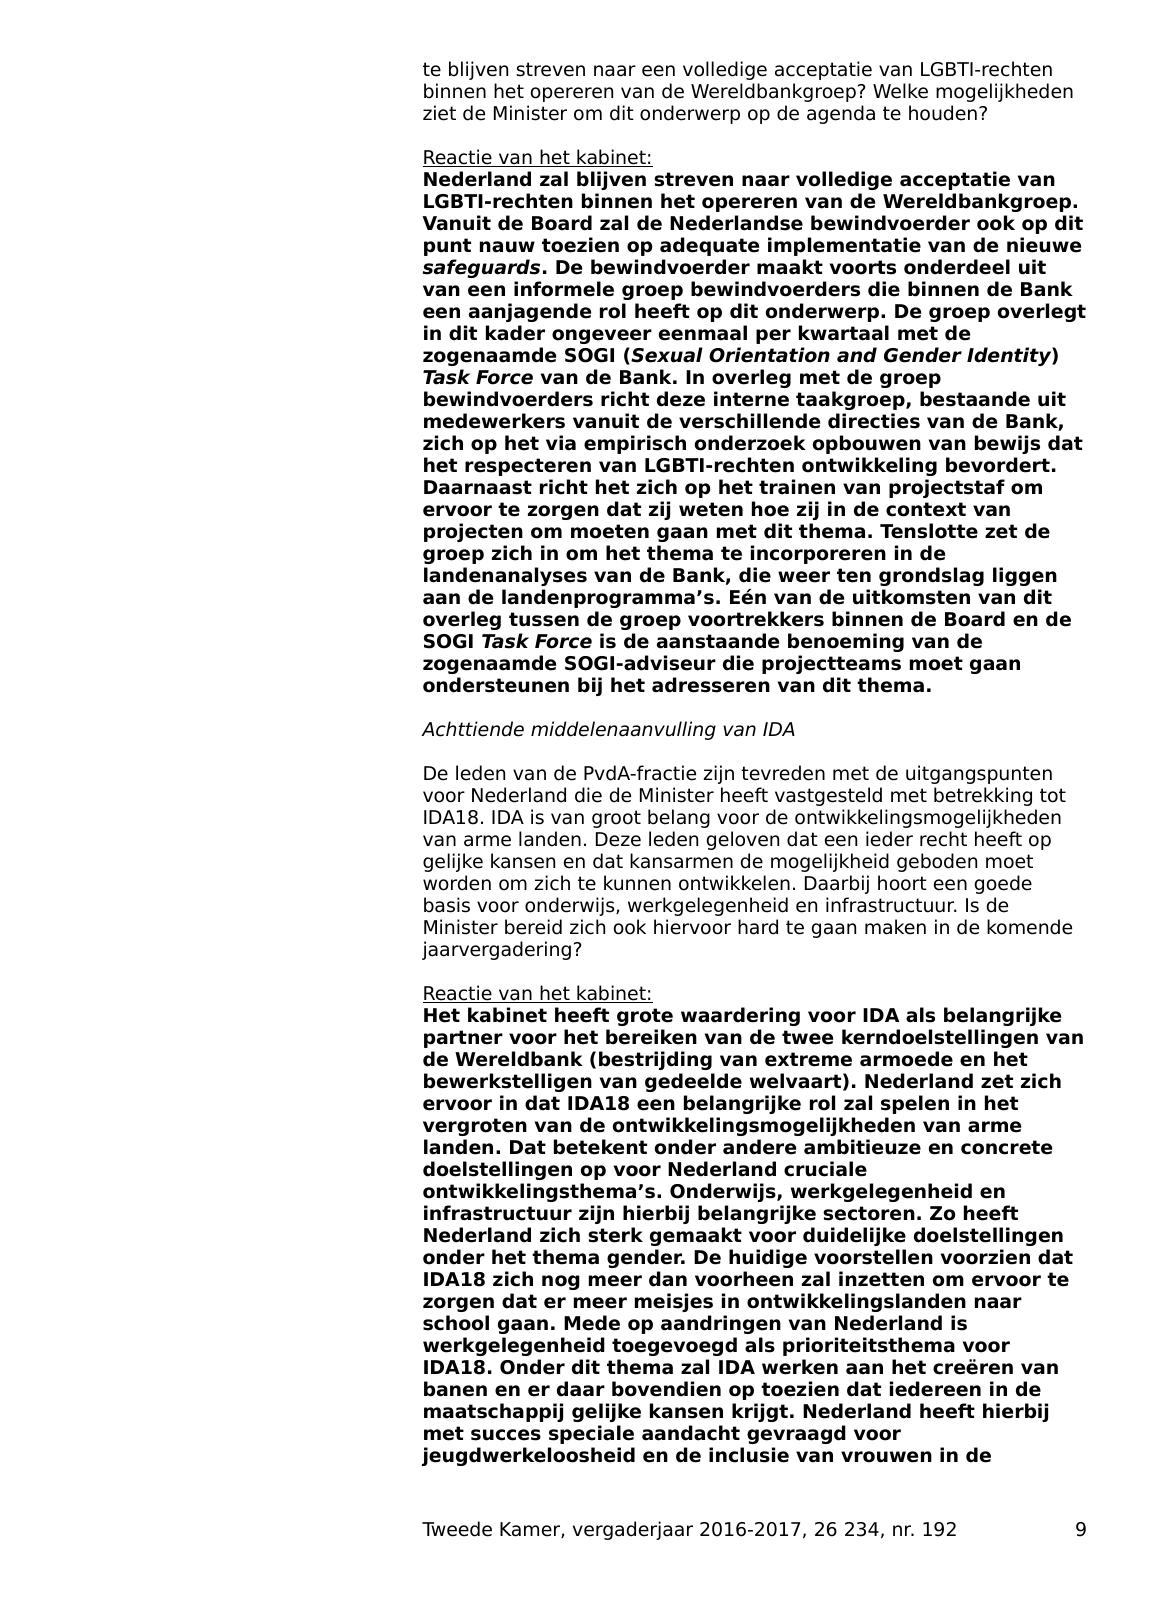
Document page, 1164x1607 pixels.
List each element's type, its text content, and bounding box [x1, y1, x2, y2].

subtitle Achttiende middelenaanvulling van IDA [422, 719, 1087, 741]
text Reactie van het kabinet: [422, 147, 1087, 169]
text De leden van de PvdA-fractie zijn tevreden met de uitgangspunten voor Nederland die de Minister heeft vastgesteld met betrekking tot IDA18. IDA is van groot belang voor de ontwikkelingsmogelijkheden van arme landen. Deze leden geloven dat een ieder recht heeft op gelijke kansen en dat kansarmen de mogelijkheid geboden moet worden om zich te kunnen ontwikkelen. Daarbij hoort een goede basis voor onderwijs, werkgelegenheid en infrastructuur. Is de Minister bereid zich ook hiervoor hard te gaan maken in de komende jaarvergadering? [422, 763, 1087, 961]
text Reactie van het kabinet: [422, 983, 1087, 1005]
text te blijven streven naar een volledige acceptatie van LGBTI-rechten binnen het opereren van de Wereldbankgroep? Welke mogelijkheden ziet de Minister om dit onderwerp op de agenda te houden? [422, 59, 1087, 125]
text Nederland zal blijven streven naar volledige acceptatie van LGBTI-rechten binnen het opereren van de Wereldbankgroep. Vanuit de Board zal de Nederlandse bewindvoerder ook op dit punt nauw toezien op adequate implementatie van de nieuwe safeguards. De bewindvoerder maakt voorts onderdeel uit van een informele groep bewindvoerders die binnen de Bank een aanjagende rol heeft op dit onderwerp. De groep overlegt in dit kader ongeveer eenmaal per kwartaal met de zogenaamde SOGI (Sexual Orientation and Gender Identity) Task Force van de Bank. In overleg met de groep bewindvoerders richt deze interne taakgroep, bestaande uit medewerkers vanuit de verschillende directies van de Bank, zich op het via empirisch onderzoek opbouwen van bewijs dat het respecteren van LGBTI-rechten ontwikkeling bevordert. Daarnaast richt het zich op het trainen van projectstaf om ervoor te zorgen dat zij weten hoe zij in de context van projecten om moeten gaan met dit thema. Tenslotte zet de groep zich in om het thema te incorporeren in de landenanalyses van de Bank, die weer ten grondslag liggen aan de landenprogramma’s. Eén van de uitkomsten van dit overleg tussen de groep voortrekkers binnen de Board en de SOGI Task Force is de aanstaande benoeming van de zogenaamde SOGI-adviseur die projectteams moet gaan ondersteunen bij het adresseren van dit thema. [422, 169, 1087, 697]
text Het kabinet heeft grote waardering voor IDA als belangrijke partner voor het bereiken van de twee kerndoelstellingen van de Wereldbank (bestrijding van extreme armoede en het bewerkstelligen van gedeelde welvaart). Nederland zet zich ervoor in dat IDA18 een belangrijke rol zal spelen in het vergroten van de ontwikkelingsmogelijkheden van arme landen. Dat betekent onder andere ambitieuze en concrete doelstellingen op voor Nederland cruciale ontwikkelingsthema’s. Onderwijs, werkgelegenheid en infrastructuur zijn hierbij belangrijke sectoren. Zo heeft Nederland zich sterk gemaakt voor duidelijke doelstellingen onder het thema gender. De huidige voorstellen voorzien dat IDA18 zich nog meer dan voorheen zal inzetten om ervoor te zorgen dat er meer meisjes in ontwikkelingslanden naar school gaan. Mede op aandringen van Nederland is werkgelegenheid toegevoegd als prioriteitsthema voor IDA18. Onder dit thema zal IDA werken aan het creëren van banen en er daar bovendien op toezien dat iedereen in de maatschappij gelijke kansen krijgt. Nederland heeft hierbij met succes speciale aandacht gevraagd voor jeugdwerkeloosheid en de inclusie van vrouwen in de [422, 1005, 1087, 1467]
